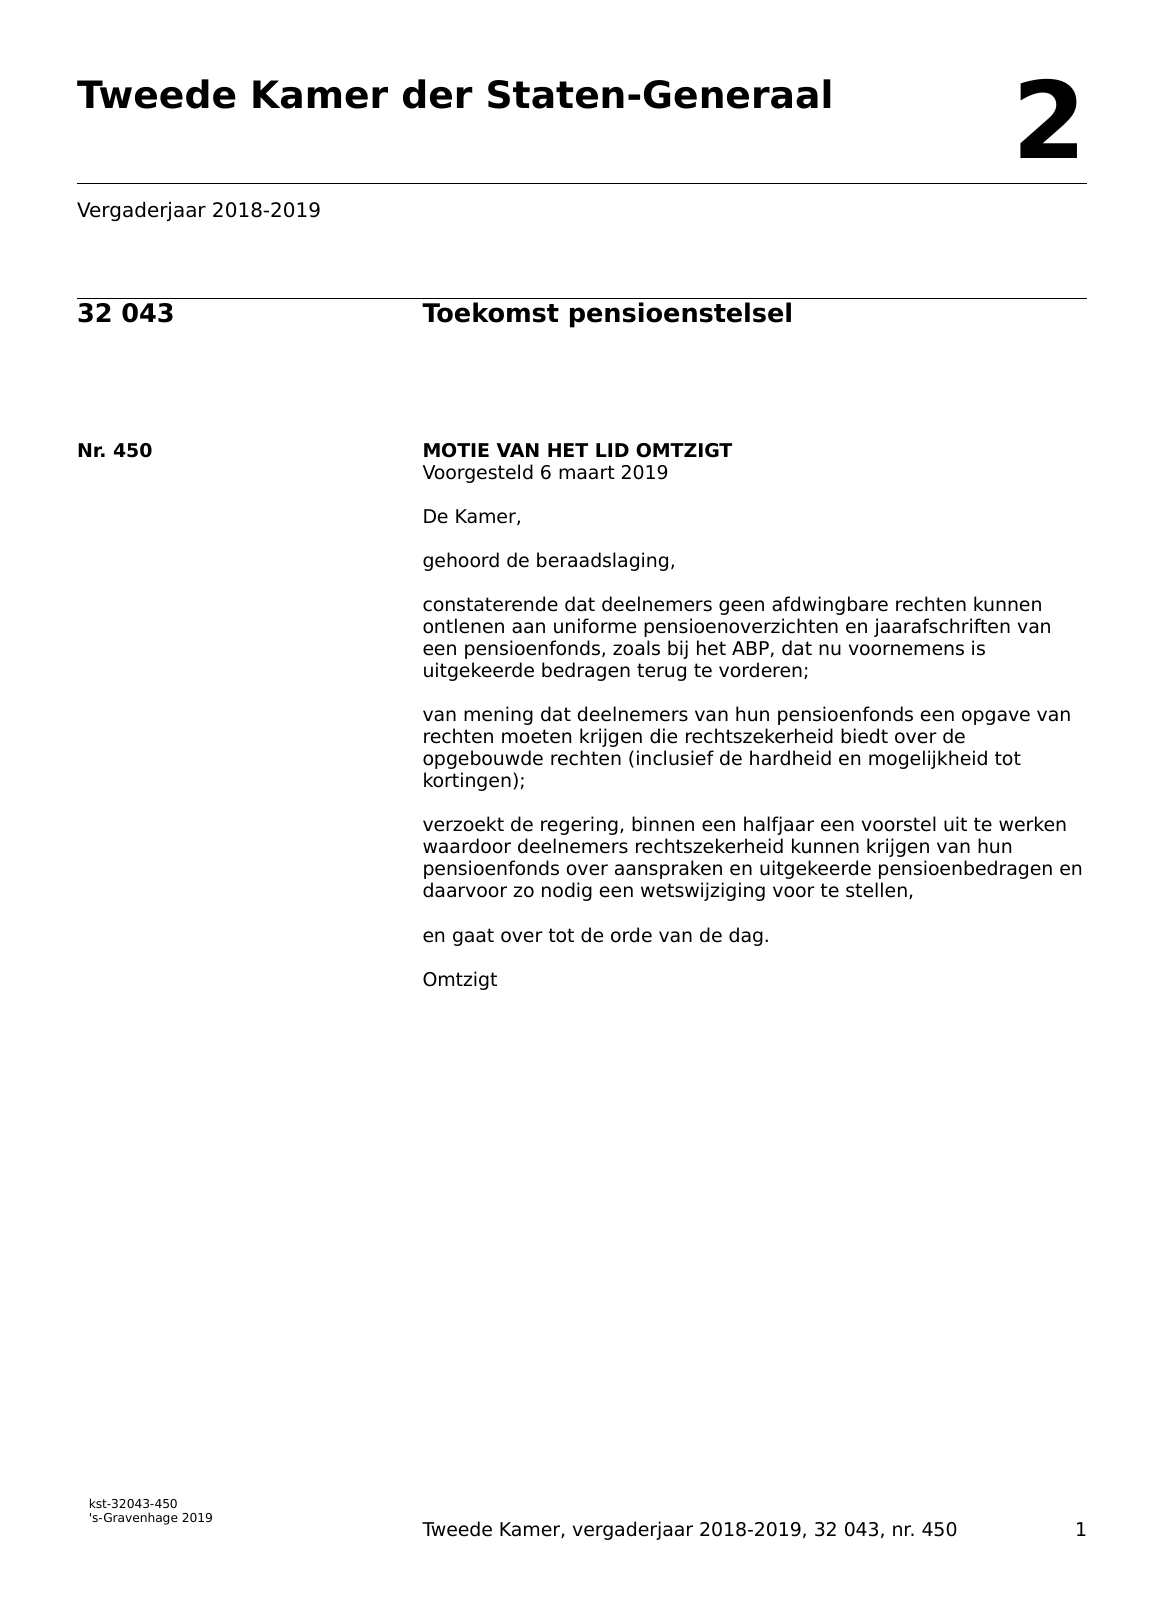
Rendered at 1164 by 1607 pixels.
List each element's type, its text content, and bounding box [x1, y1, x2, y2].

text 's-Gravenhage 2019 [88, 1511, 323, 1525]
text De Kamer, [422, 506, 1087, 528]
table_header 2 [886, 59, 1087, 183]
text kst-32043-450 [88, 1497, 323, 1511]
subtitle 32 043 Toekomst pensioenstelsel [77, 299, 1087, 329]
text en gaat over tot de orde van de dag. [422, 924, 1087, 946]
subtitle Nr. 450 MOTIE VAN HET LID OMTZIGT [77, 440, 1087, 462]
text Voorgesteld 6 maart 2019 [422, 462, 1087, 484]
table_header Tweede Kamer der Staten-Generaal [77, 59, 886, 183]
text Omtzigt [422, 969, 1087, 991]
text gehoord de beraadslaging, [422, 550, 1087, 572]
table_cell Vergaderjaar 2018-2019 [77, 184, 1087, 298]
text van mening dat deelnemers van hun pensioenfonds een opgave van rechten moeten krijgen die rechtszekerheid biedt over de opgebouwde rechten (inclusief de hardheid en mogelijkheid tot kortingen); [422, 704, 1087, 792]
text verzoekt de regering, binnen een halfjaar een voorstel uit te werken waardoor deelnemers rechtszekerheid kunnen krijgen van hun pensioenfonds over aanspraken en uitgekeerde pensioenbedragen en daarvoor zo nodig een wetswijziging voor te stellen, [422, 814, 1087, 902]
text constaterende dat deelnemers geen afdwingbare rechten kunnen ontlenen aan uniforme pensioenoverzichten en jaarafschriften van een pensioenfonds, zoals bij het ABP, dat nu voornemens is uitgekeerde bedragen terug te vorderen; [422, 594, 1087, 682]
